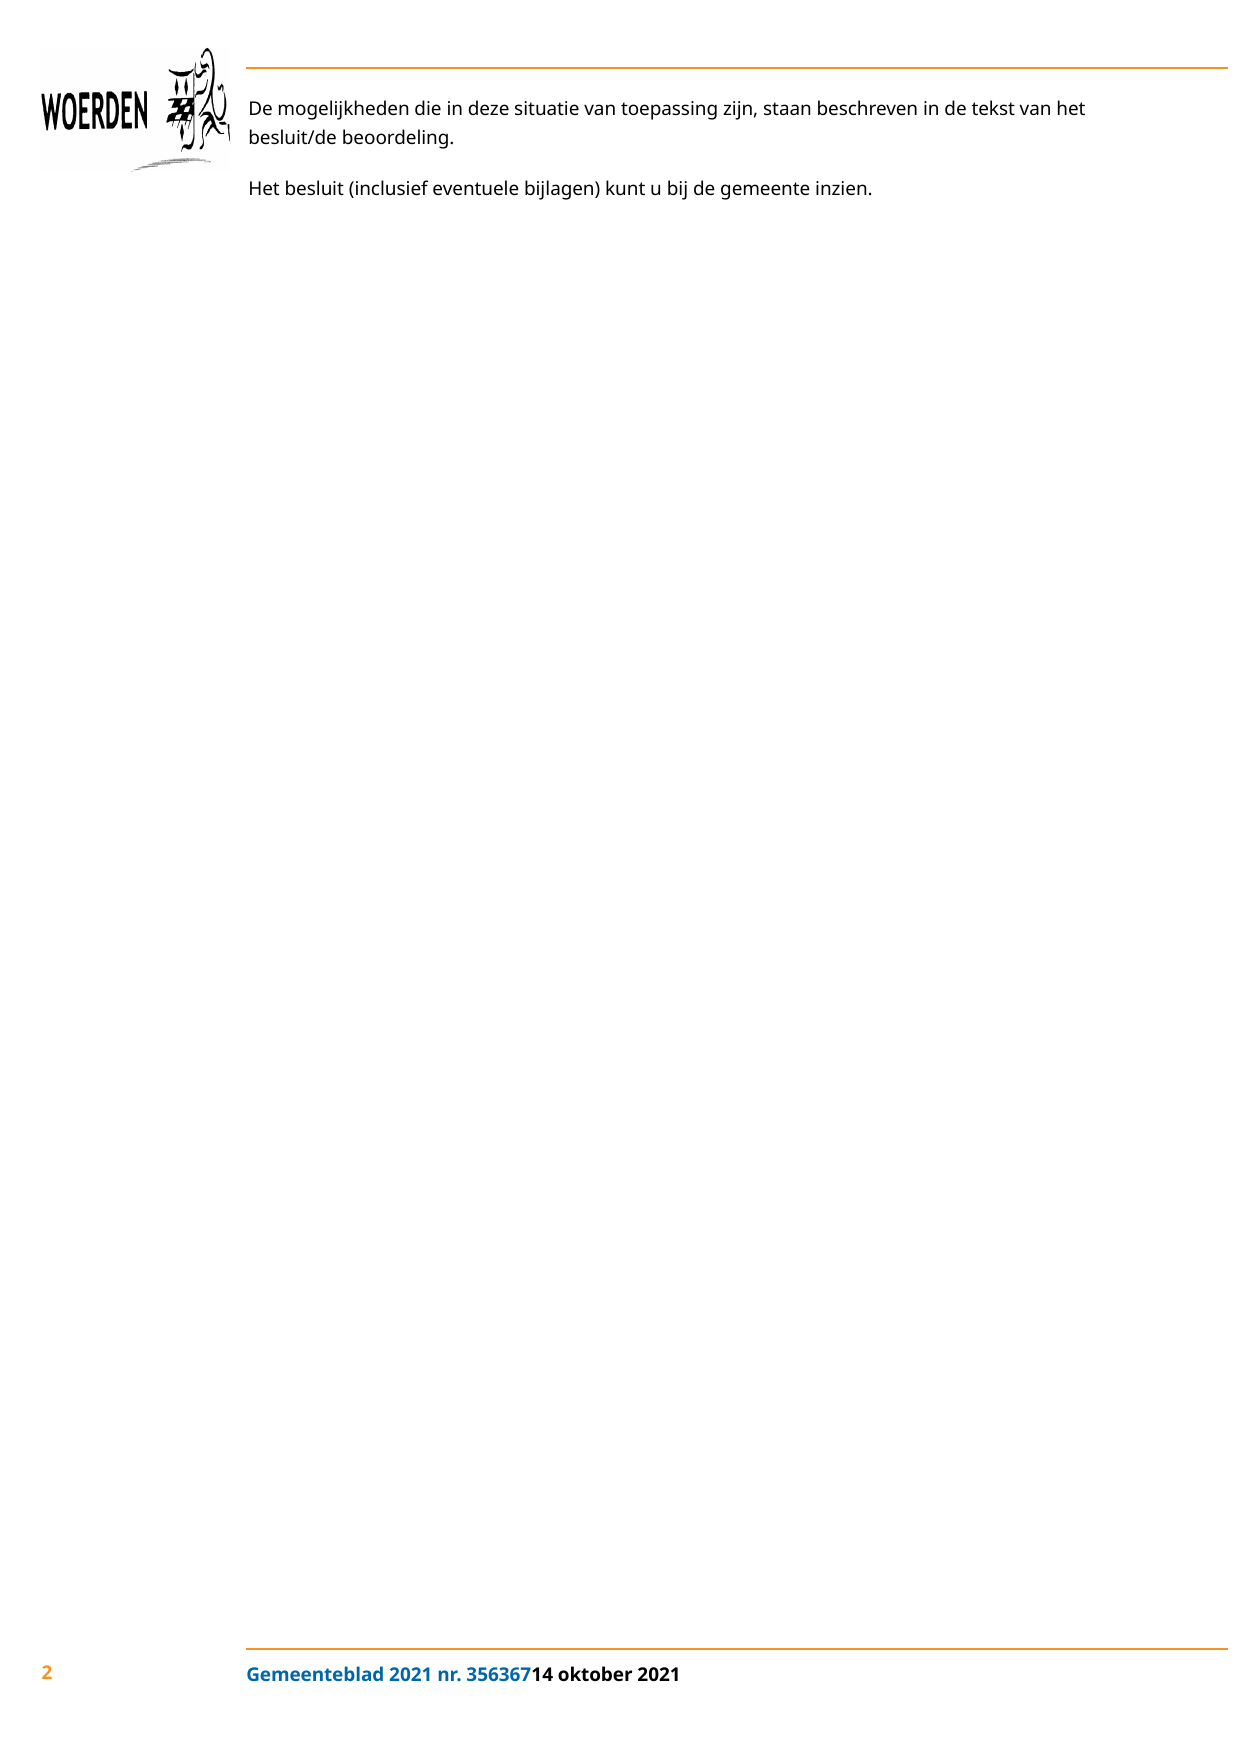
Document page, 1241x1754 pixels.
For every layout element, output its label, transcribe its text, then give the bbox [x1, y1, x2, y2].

text Het besluit (inclusief eventuele bijlagen) kunt u bij de gemeente inzien. [248, 175, 1152, 201]
picture [41, 47, 231, 172]
text De mogelijkheden die in deze situatie van toepassing zijn, staan beschreven in de tekst van het besluit/de beoordeling. [248, 95, 1152, 150]
